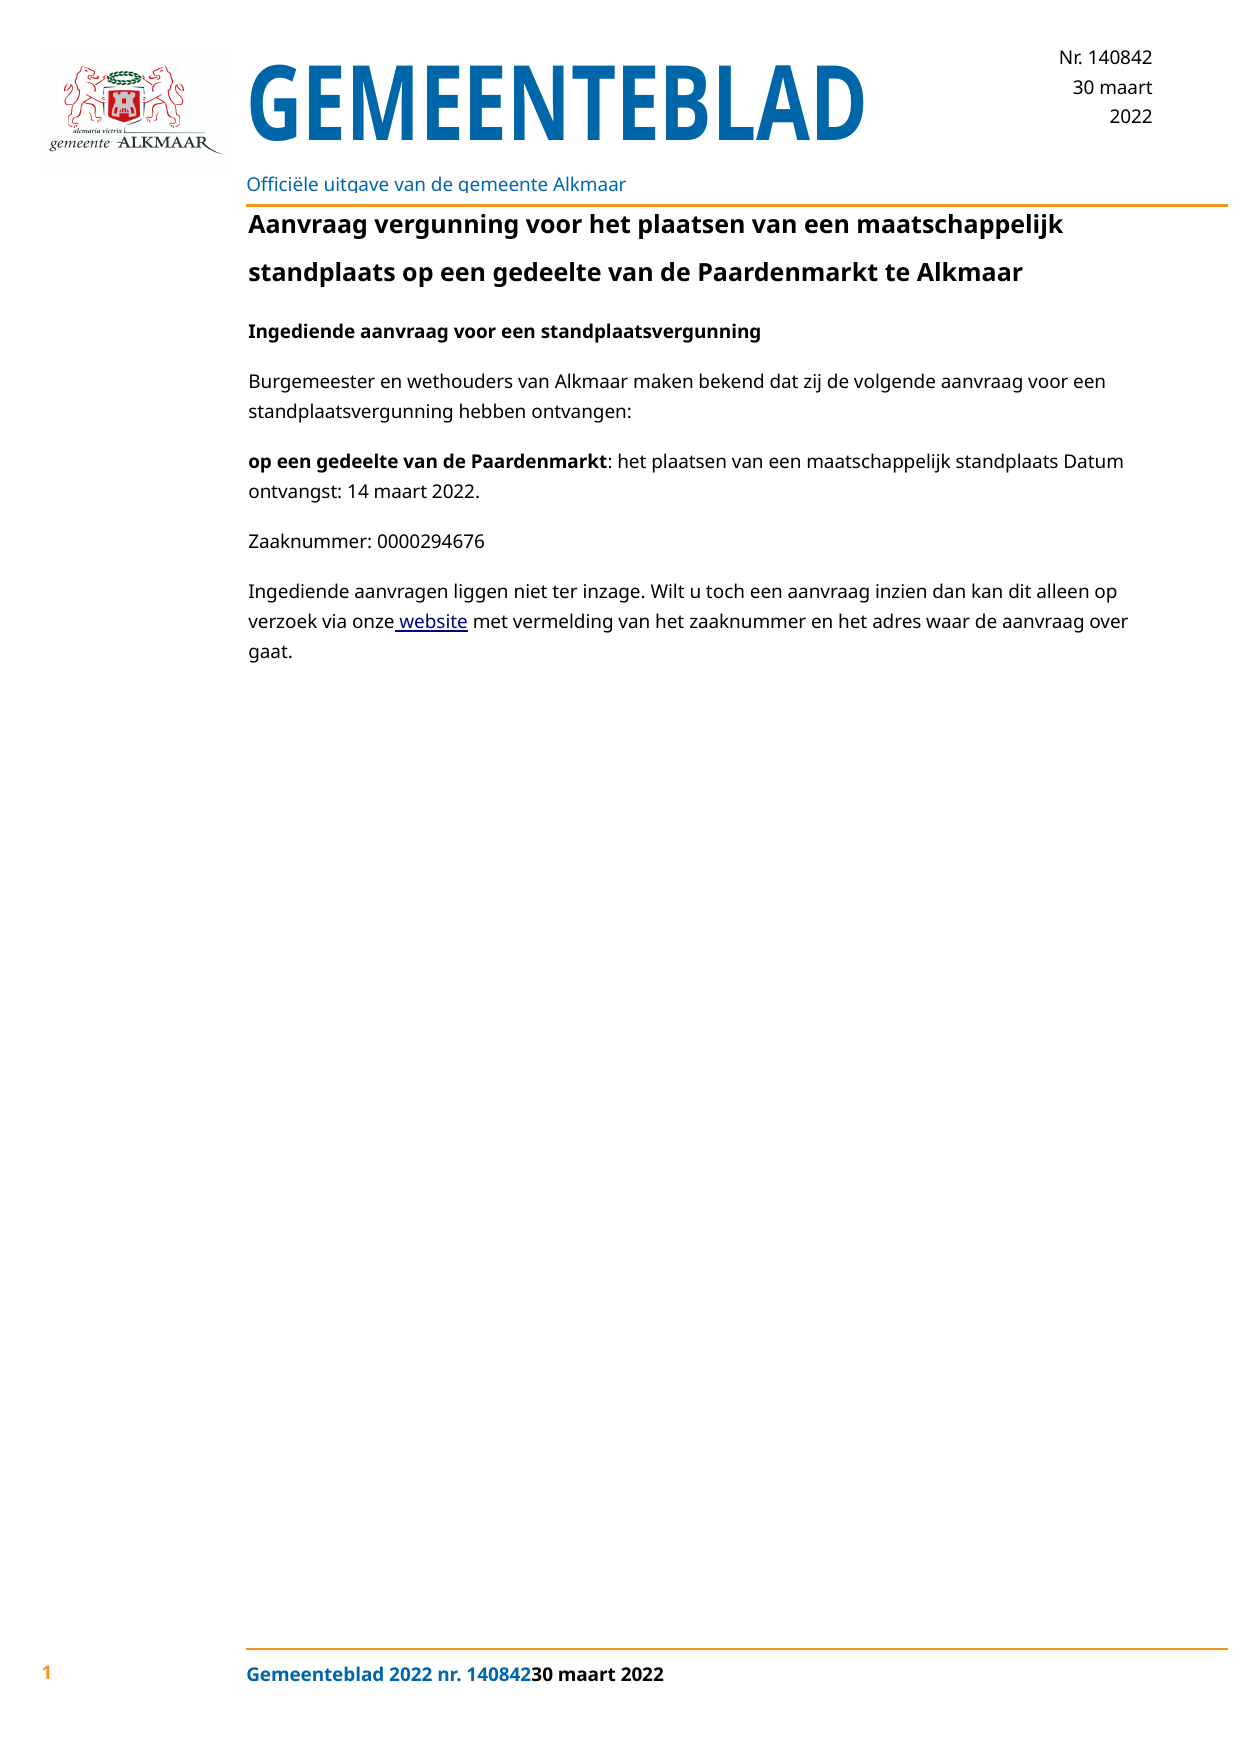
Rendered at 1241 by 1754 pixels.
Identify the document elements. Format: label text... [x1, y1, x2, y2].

picture [41, 47, 231, 172]
text op een gedeelte van de Paardenmarkt: het plaatsen van een maatschappelijk standplaats Datum ontvangst: 14 maart 2022. [248, 448, 1152, 504]
text Zaaknummer: 0000294676 [248, 528, 1152, 554]
text Ingediende aanvraag voor een standplaatsvergunning [248, 318, 1152, 344]
text Burgemeester en wethouders van Alkmaar maken bekend dat zij de volgende aanvraag voor een standplaatsvergunning hebben ontvangen: [248, 368, 1152, 424]
text Aanvraag vergunning voor het plaatsen van een maatschappelijk standplaats op een gedeelte van de Paardenmarkt te Alkmaar [248, 207, 1152, 288]
text Ingediende aanvragen liggen niet ter inzage. Wilt u toch een aanvraag inzien dan kan dit alleen op verzoek via onze website met vermelding van het zaaknummer en het adres waar de aanvraag over gaat. [248, 579, 1152, 664]
